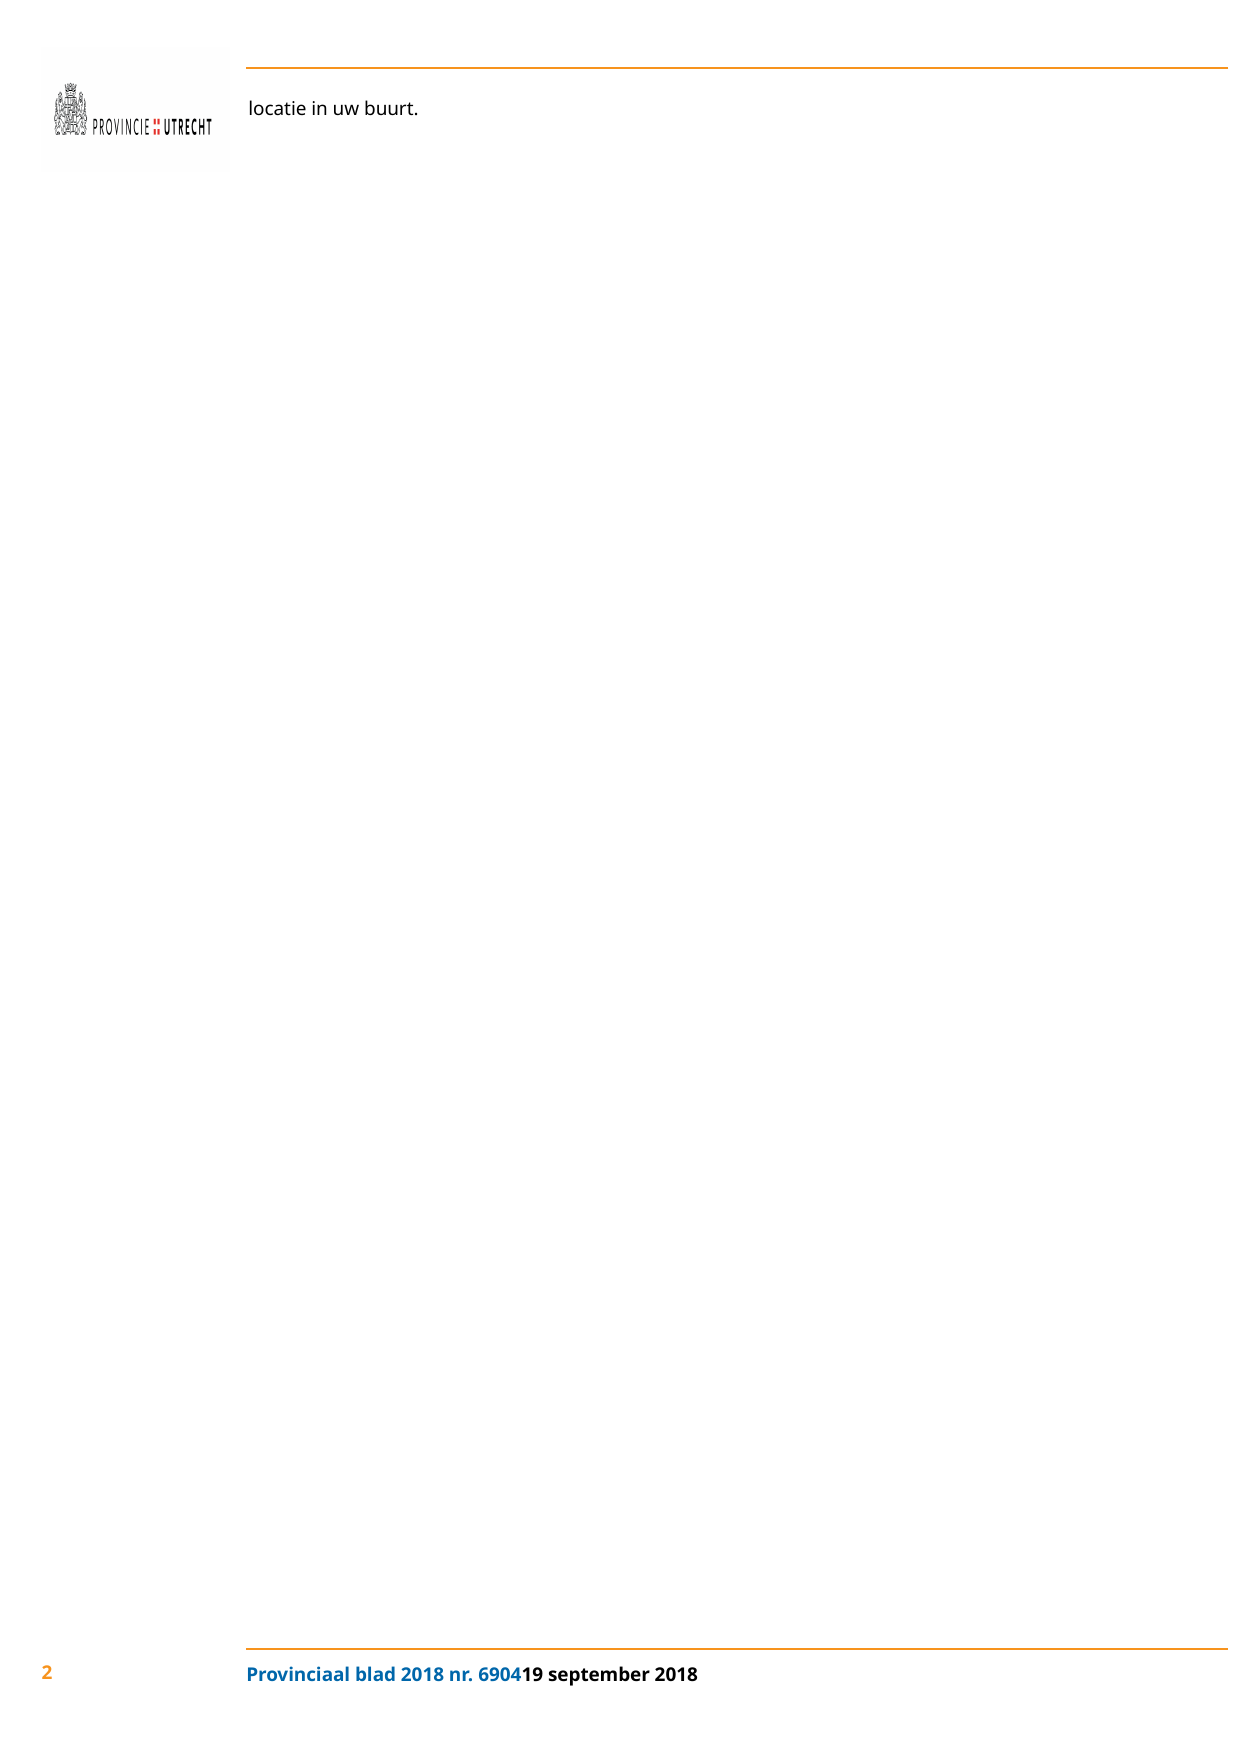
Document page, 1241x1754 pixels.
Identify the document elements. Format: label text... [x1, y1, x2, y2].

text locatie in uw buurt. [248, 95, 1152, 121]
picture [41, 47, 231, 172]
